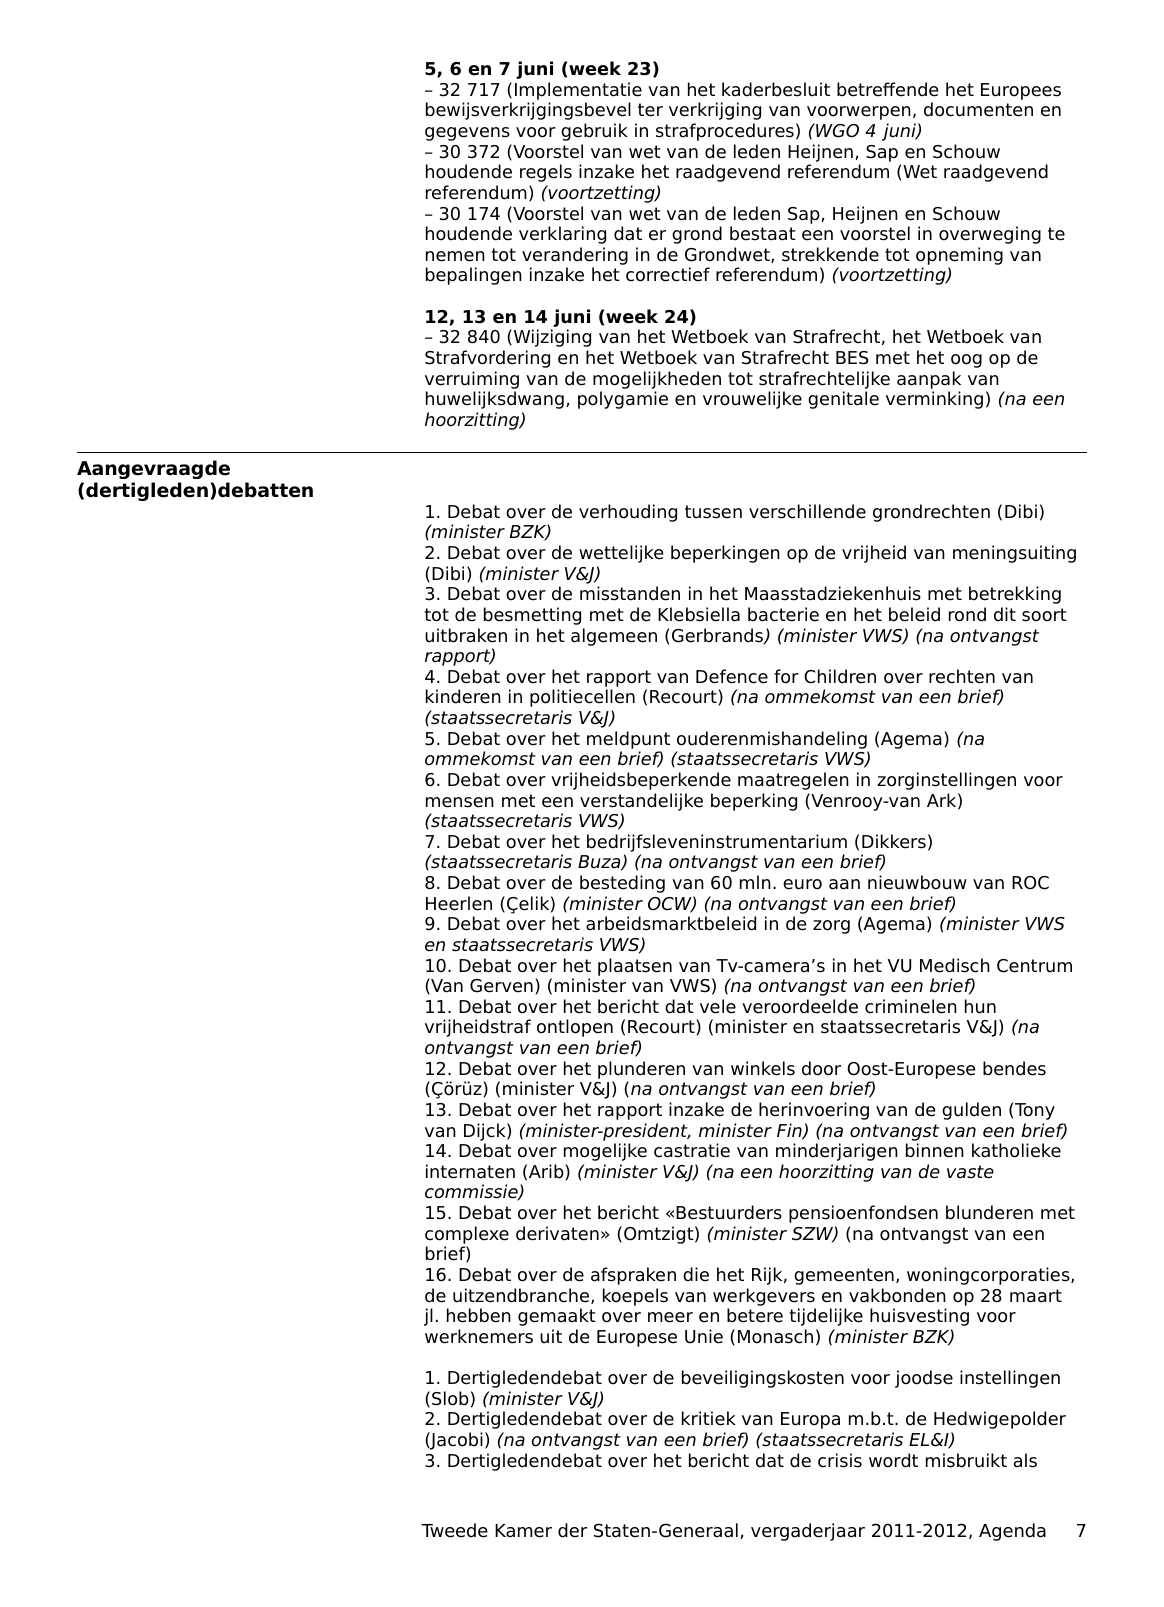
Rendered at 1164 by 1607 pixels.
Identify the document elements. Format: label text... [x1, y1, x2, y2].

table_cell [401, 997, 418, 1059]
table_cell [401, 914, 418, 956]
table_cell [77, 80, 401, 142]
table_cell 2. Debat over de wettelijke beperkingen op de vrijheid van meningsuiting (Dibi) (minister V&J) [418, 543, 1087, 584]
table_cell 1. Debat over de verhouding tussen verschillende grondrechten (Dibi) (minister BZK) [418, 502, 1087, 543]
table_cell [401, 1059, 418, 1100]
table_cell [401, 956, 418, 997]
table_cell [77, 956, 401, 997]
table_cell [401, 1409, 418, 1451]
table_cell 15. Debat over het bericht «Bestuurders pensioenfondsen blunderen met complexe derivaten» (Omtzigt) (minister SZW) (na ontvangst van een brief) [418, 1203, 1087, 1265]
table_cell [401, 1451, 418, 1471]
table_cell 12, 13 en 14 juni (week 24) [418, 307, 1087, 327]
table_cell [401, 204, 418, 286]
table_cell [401, 543, 418, 584]
table_cell 9. Debat over het arbeidsmarktbeleid in de zorg (Agema) (minister VWS en staatssecretaris VWS) [418, 914, 1087, 956]
table_cell [401, 1203, 418, 1265]
table_cell [77, 914, 401, 956]
table_cell [401, 1100, 418, 1141]
table_cell [401, 1368, 418, 1409]
table_cell 5, 6 en 7 juni (week 23) [418, 59, 1087, 80]
table_cell [77, 1100, 401, 1141]
table_cell 8. Debat over de besteding van 60 mln. euro aan nieuwbouw van ROC Heerlen (Çelik) (minister OCW) (na ontvangst van een brief) [418, 873, 1087, 914]
table_cell – 32 840 (Wijziging van het Wetboek van Strafrecht, het Wetboek van Strafvordering en het Wetboek van Strafrecht BES met het oog op de verruiming van de mogelijkheden tot strafrechtelijke aanpak van huwelijksdwang, polygamie en vrouwelijke genitale verminking) (na een hoorzitting) [418, 327, 1087, 430]
table_cell 2. Dertigledendebat over de kritiek van Europa m.b.t. de Hedwigepolder (Jacobi) (na ontvangst van een brief) (staatssecretaris EL&I) [418, 1409, 1087, 1451]
table_cell [77, 584, 401, 667]
table_cell 13. Debat over het rapport inzake de herinvoering van de gulden (Tony van Dijck) (minister-president, minister Fin) (na ontvangst van een brief) [418, 1100, 1087, 1141]
table_cell [401, 832, 418, 873]
table_cell [77, 997, 401, 1059]
table_cell [77, 543, 401, 584]
table_cell 5. Debat over het meldpunt ouderenmishandeling (Agema) (na ommekomst van een brief) (staatssecretaris VWS) [418, 729, 1087, 770]
table_cell – 32 717 (Implementatie van het kaderbesluit betreffende het Europees bewijsverkrijgingsbevel ter verkrijging van voorwerpen, documenten en gegevens voor gebruik in strafprocedures) (WGO 4 juni) [418, 80, 1087, 142]
table_cell 11. Debat over het bericht dat vele veroordeelde criminelen hun vrijheidstraf ontlopen (Recourt) (minister en staatssecretaris V&J) (na ontvangst van een brief) [418, 997, 1087, 1059]
table_cell [77, 1348, 401, 1368]
table_cell 16. Debat over de afspraken die het Rijk, gemeenten, woningcorporaties, de uitzendbranche, koepels van werkgevers en vakbonden op 28 maart jl. hebben gemaakt over meer en betere tijdelijke huisvesting voor werknemers uit de Europese Unie (Monasch) (minister BZK) [418, 1265, 1087, 1347]
table_header Aangevraagde (dertigleden)debatten [77, 453, 401, 502]
table_cell [401, 59, 418, 80]
table_cell [418, 286, 1087, 307]
table_cell [77, 59, 401, 80]
table_cell – 30 174 (Voorstel van wet van de leden Sap, Heijnen en Schouw houdende verklaring dat er grond bestaat een voorstel in overweging te nemen tot verandering in de Grondwet, strekkende tot opneming van bepalingen inzake het correctief referendum) (voortzetting) [418, 204, 1087, 286]
table_cell [401, 667, 418, 729]
table_cell [77, 729, 401, 770]
table_cell [401, 80, 418, 142]
table_cell [401, 307, 418, 327]
table_cell [401, 1348, 418, 1368]
table_cell [77, 204, 401, 286]
table_cell [401, 873, 418, 914]
table_cell 4. Debat over het rapport van Defence for Children over rechten van kinderen in politiecellen (Recourt) (na ommekomst van een brief) (staatssecretaris V&J) [418, 667, 1087, 729]
table_cell 6. Debat over vrijheidsbeperkende maatregelen in zorginstellingen voor mensen met een verstandelijke beperking (Venrooy-van Ark) (staatssecretaris VWS) [418, 770, 1087, 832]
table_cell 7. Debat over het bedrijfsleveninstrumentarium (Dikkers) (staatssecretaris Buza) (na ontvangst van een brief) [418, 832, 1087, 873]
table_cell [77, 1141, 401, 1203]
table_cell [77, 1409, 401, 1451]
table_header [401, 453, 418, 502]
table_cell 14. Debat over mogelijke castratie van minderjarigen binnen katholieke internaten (Arib) (minister V&J) (na een hoorzitting van de vaste commissie) [418, 1141, 1087, 1203]
table_cell [401, 286, 418, 307]
table_cell [77, 1203, 401, 1265]
table_cell [77, 142, 401, 203]
table_cell 3. Dertigledendebat over het bericht dat de crisis wordt misbruikt als [418, 1451, 1087, 1471]
table_cell [77, 327, 401, 430]
table_cell [401, 729, 418, 770]
table_cell 12. Debat over het plunderen van winkels door Oost-Europese bendes (Çörüz) (minister V&J) (na ontvangst van een brief) [418, 1059, 1087, 1100]
table_cell 1. Dertigledendebat over de beveiligingskosten voor joodse instellingen (Slob) (minister V&J) [418, 1368, 1087, 1409]
table_header [418, 453, 1087, 502]
table_cell [418, 1348, 1087, 1368]
table_cell [77, 667, 401, 729]
table_cell [401, 1265, 418, 1347]
table_cell [401, 327, 418, 430]
table_cell [401, 1141, 418, 1203]
table_cell [77, 1451, 401, 1471]
table_cell 3. Debat over de misstanden in het Maasstadziekenhuis met betrekking tot de besmetting met de Klebsiella bacterie en het beleid rond dit soort uitbraken in het algemeen (Gerbrands) (minister VWS) (na ontvangst rapport) [418, 584, 1087, 667]
table_cell [77, 286, 401, 307]
table_cell [401, 770, 418, 832]
table_cell [77, 502, 401, 543]
table_cell [77, 307, 401, 327]
table_cell [77, 770, 401, 832]
table_cell [401, 142, 418, 203]
table_cell [77, 1368, 401, 1409]
table_cell [77, 832, 401, 873]
table_cell [401, 502, 418, 543]
table_cell [77, 1265, 401, 1347]
table_cell [77, 873, 401, 914]
table_cell [77, 1059, 401, 1100]
table_cell 10. Debat over het plaatsen van Tv-camera’s in het VU Medisch Centrum (Van Gerven) (minister van VWS) (na ontvangst van een brief) [418, 956, 1087, 997]
table_cell [401, 584, 418, 667]
table_cell – 30 372 (Voorstel van wet van de leden Heijnen, Sap en Schouw houdende regels inzake het raadgevend referendum (Wet raadgevend referendum) (voortzetting) [418, 142, 1087, 203]
